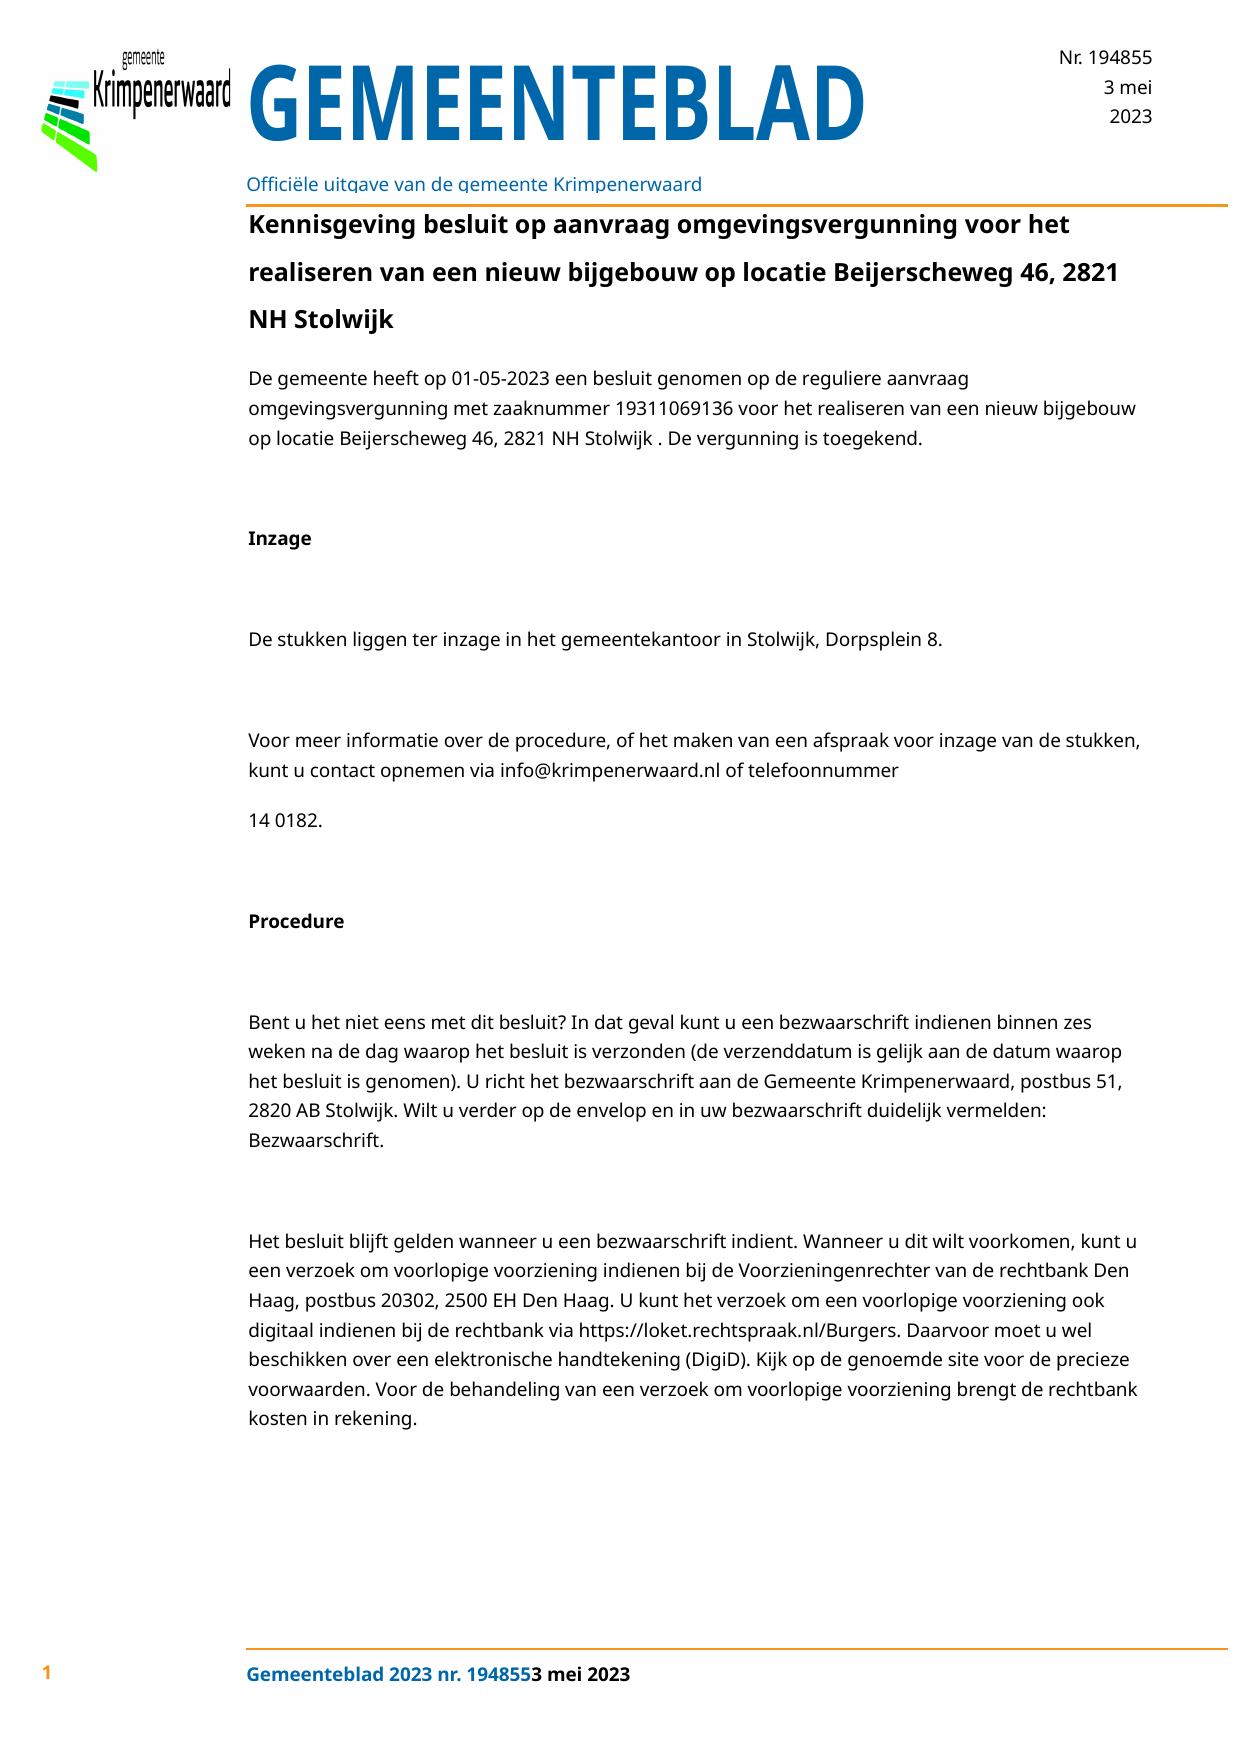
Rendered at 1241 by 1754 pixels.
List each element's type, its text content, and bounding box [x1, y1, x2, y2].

picture [41, 47, 231, 172]
text 14 0182. [248, 807, 1152, 833]
text Kennisgeving besluit op aanvraag omgevingsvergunning voor het realiseren van een nieuw bijgebouw op locatie Beijerscheweg 46, 2821 NH Stolwijk [248, 207, 1152, 336]
text De stukken liggen ter inzage in het gemeentekantoor in Stolwijk, Dorpsplein 8. [248, 626, 1152, 652]
text De gemeente heeft op 01-05-2023 een besluit genomen op de reguliere aanvraag omgevingsvergunning met zaaknummer 19311069136 voor het realiseren van een nieuw bijgebouw op locatie Beijerscheweg 46, 2821 NH Stolwijk . De vergunning is toegekend. [248, 366, 1152, 450]
text Voor meer informatie over de procedure, of het maken van een afspraak voor inzage van de stukken, kunt u contact opnemen via info@krimpenerwaard.nl of telefoonnummer [248, 727, 1152, 782]
text Inzage [248, 526, 1152, 551]
text Het besluit blijft gelden wanneer u een bezwaarschrift indient. Wanneer u dit wilt voorkomen, kunt u een verzoek om voorlopige voorziening indienen bij de Voorzieningenrechter van de rechtbank Den Haag, postbus 20302, 2500 EH Den Haag. U kunt het verzoek om een voorlopige voorziening ook digitaal indienen bij de rechtbank via https://loket.rechtspraak.nl/Burgers. Daarvoor moet u wel beschikken over een elektronische handtekening (DigiD). Kijk op de genoemde site voor de precieze voorwaarden. Voor de behandeling van een verzoek om voorlopige voorziening brengt de rechtbank kosten in rekening. [248, 1228, 1152, 1431]
text Procedure [248, 908, 1152, 934]
text Bent u het niet eens met dit besluit? In dat geval kunt u een bezwaarschrift indienen binnen zes weken na de dag waarop het besluit is verzonden (de verzenddatum is gelijk aan de datum waarop het besluit is genomen). U richt het bezwaarschrift aan de Gemeente Krimpenerwaard, postbus 51, 2820 AB Stolwijk. Wilt u verder op de envelop en in uw bezwaarschrift duidelijk vermelden: Bezwaarschrift. [248, 1009, 1152, 1153]
